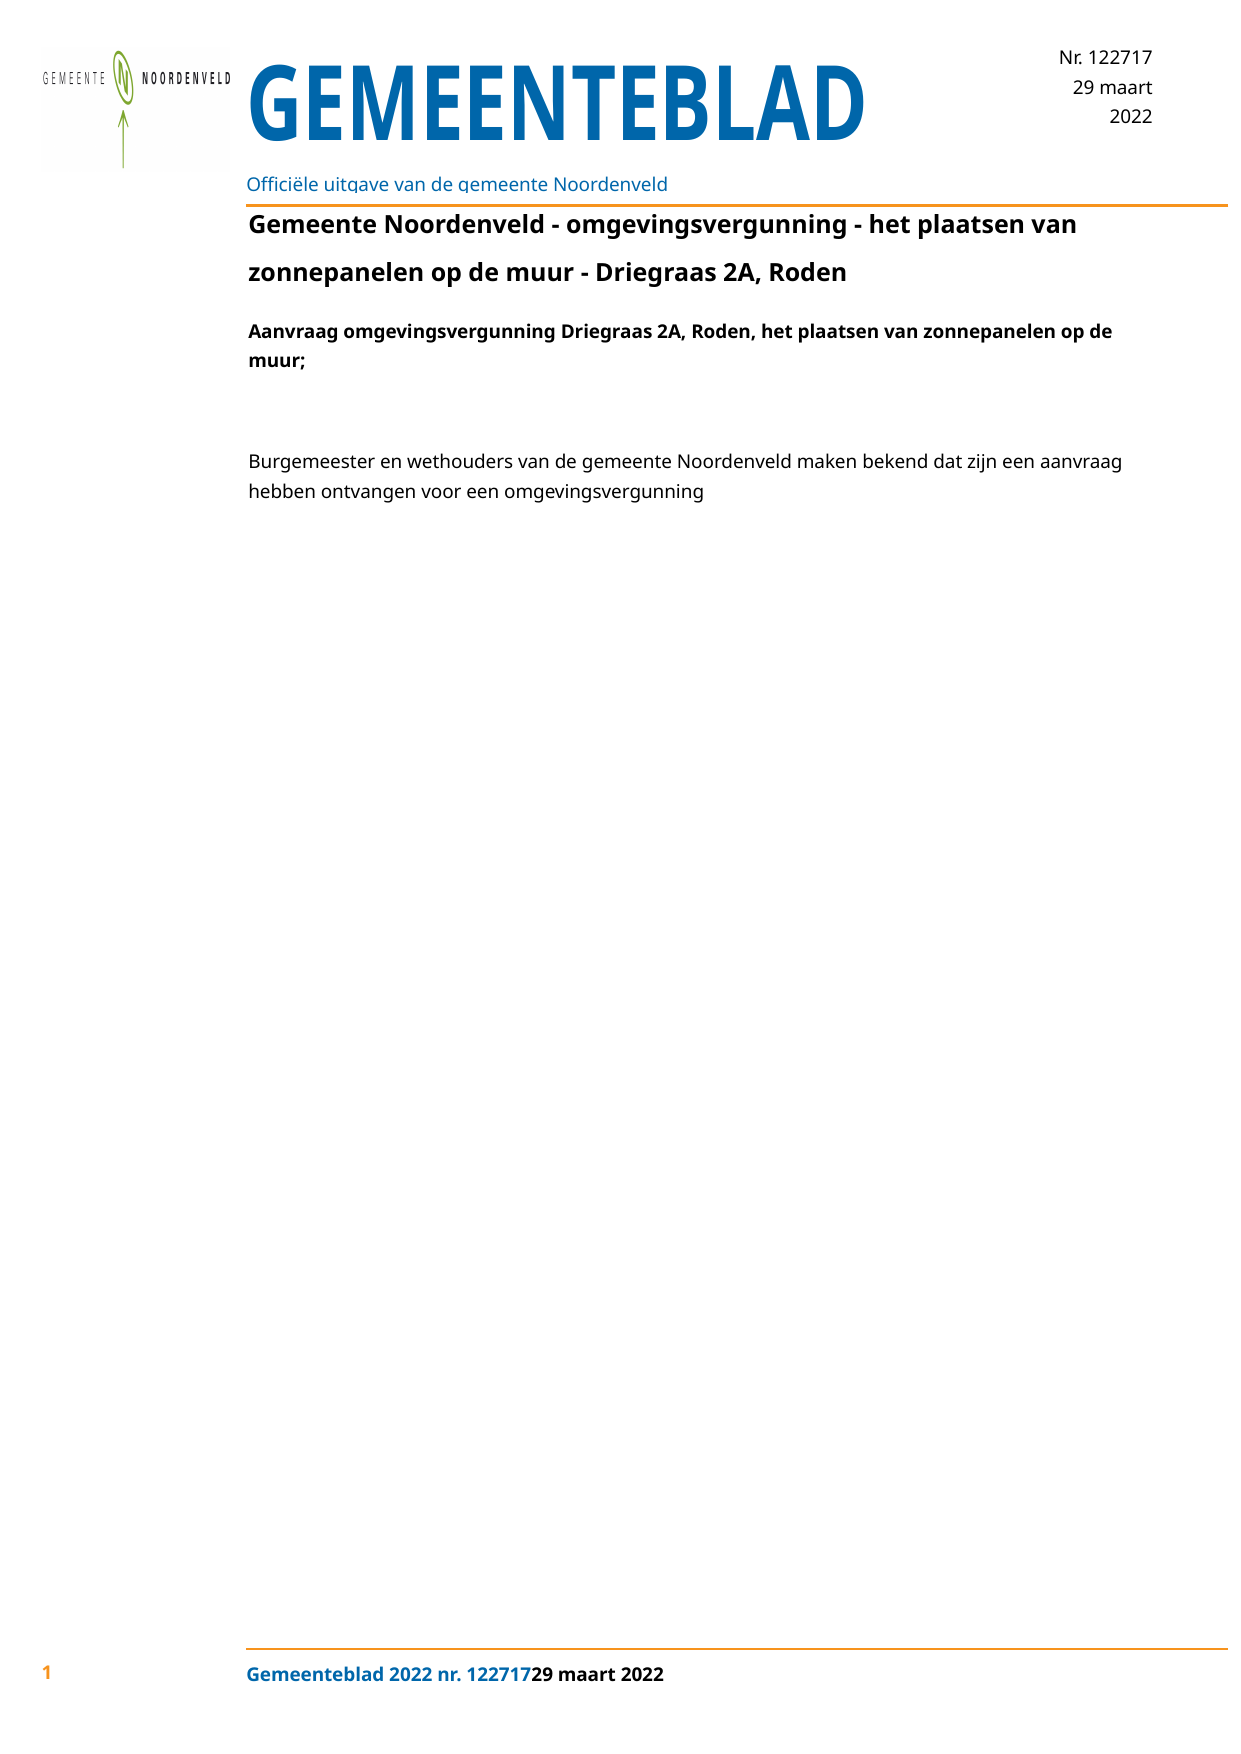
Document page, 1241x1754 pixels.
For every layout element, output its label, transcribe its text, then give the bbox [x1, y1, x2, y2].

text Aanvraag omgevingsvergunning Driegraas 2A, Roden, het plaatsen van zonnepanelen op de muur; [248, 318, 1152, 373]
text Burgemeester en wethouders van de gemeente Noordenveld maken bekend dat zijn een aanvraag hebben ontvangen voor een omgevingsvergunning [248, 448, 1152, 504]
picture [41, 47, 231, 172]
text Gemeente Noordenveld - omgevingsvergunning - het plaatsen van zonnepanelen op de muur - Driegraas 2A, Roden [248, 207, 1152, 288]
